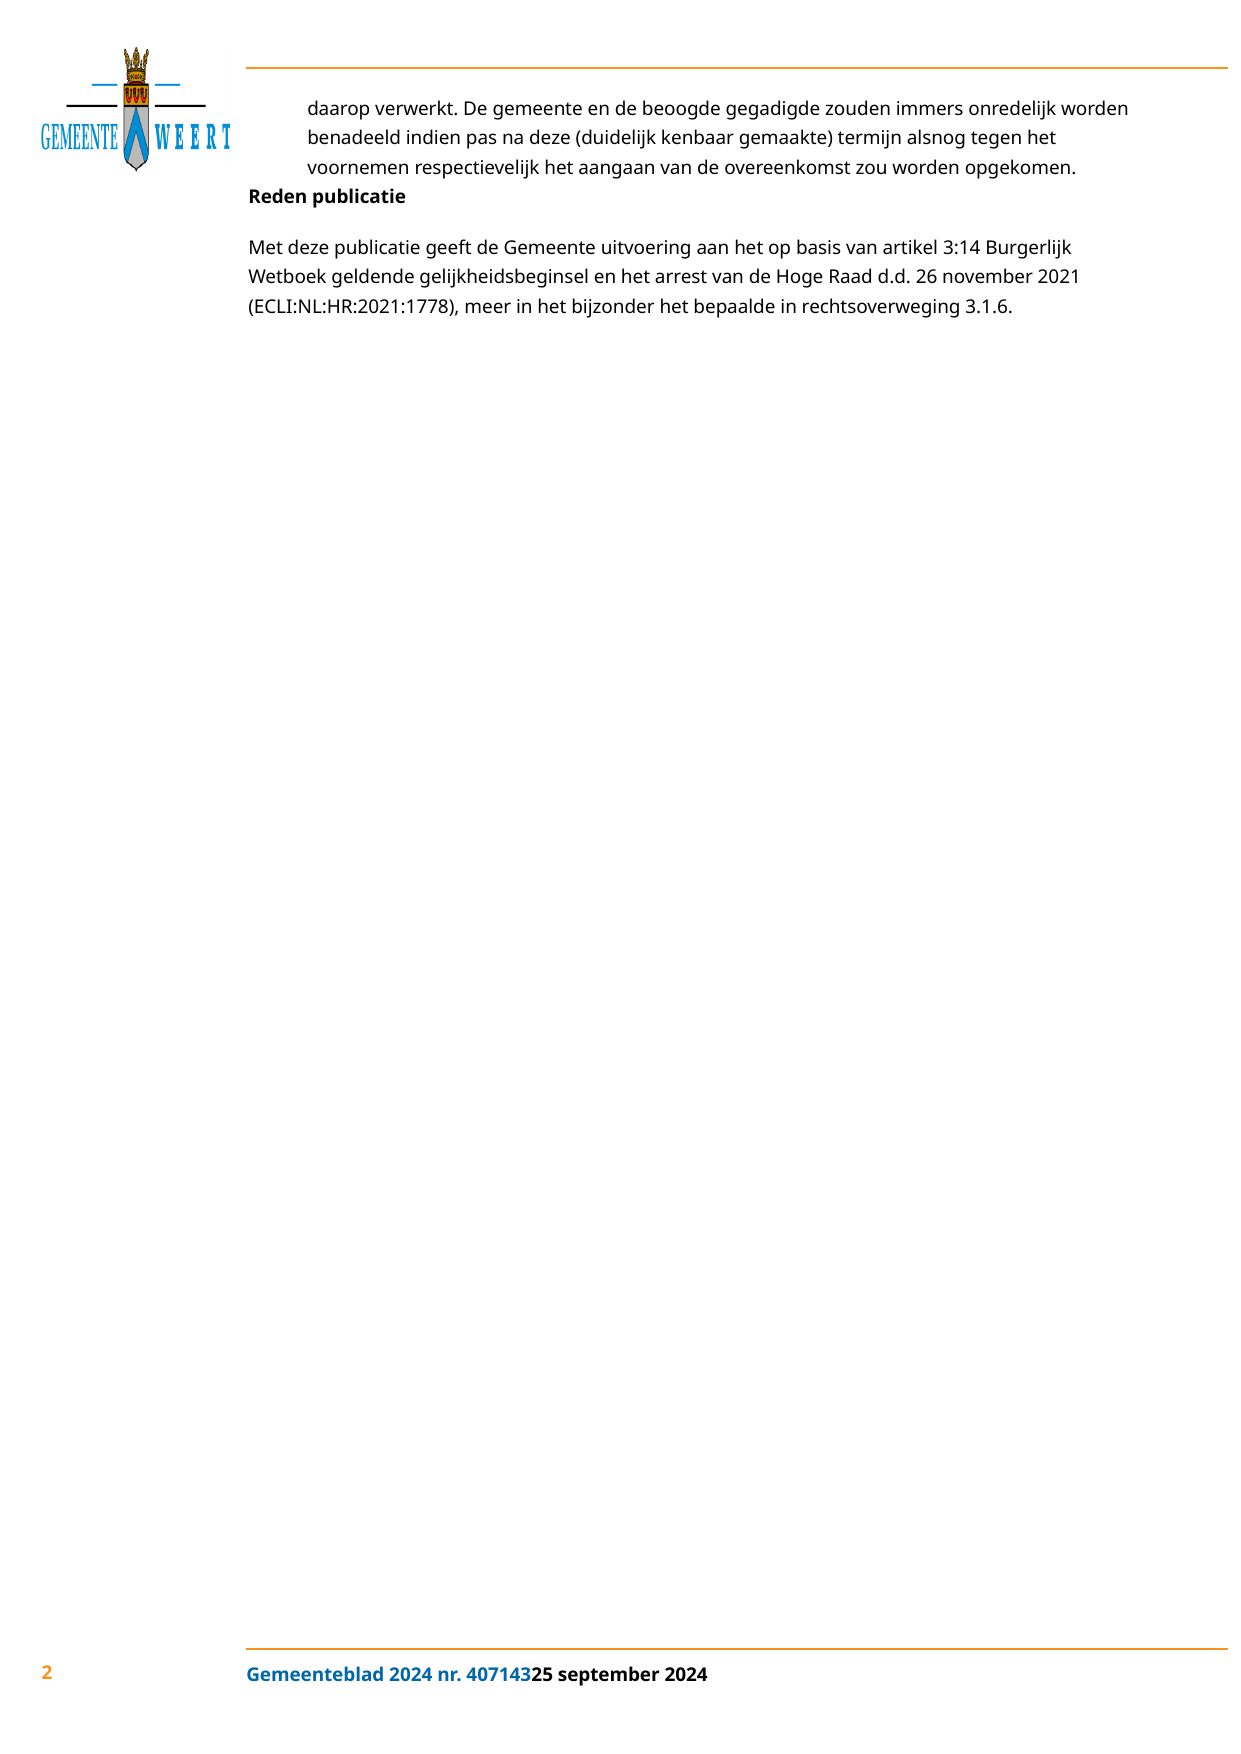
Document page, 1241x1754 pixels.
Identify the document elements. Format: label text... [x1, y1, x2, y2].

text Met deze publicatie geeft de Gemeente uitvoering aan het op basis van artikel 3:14 Burgerlijk Wetboek geldende gelijkheidsbeginsel en het arrest van de Hoge Raad d.d. 26 november 2021 (ECLI:NL:HR:2021:1778), meer in het bijzonder het bepaalde in rechtsoverweging 3.1.6. [248, 234, 1152, 319]
list daarop verwerkt. De gemeente en de beoogde gegadigde zouden immers onredelijk worden benadeeld indien pas na deze (duidelijk kenbaar gemaakte) termijn alsnog tegen het voornemen respectievelijk het aangaan van de overeenkomst zou worden opgekomen. [248, 95, 1152, 180]
text Reden publicatie [248, 183, 1152, 209]
picture [41, 47, 231, 172]
